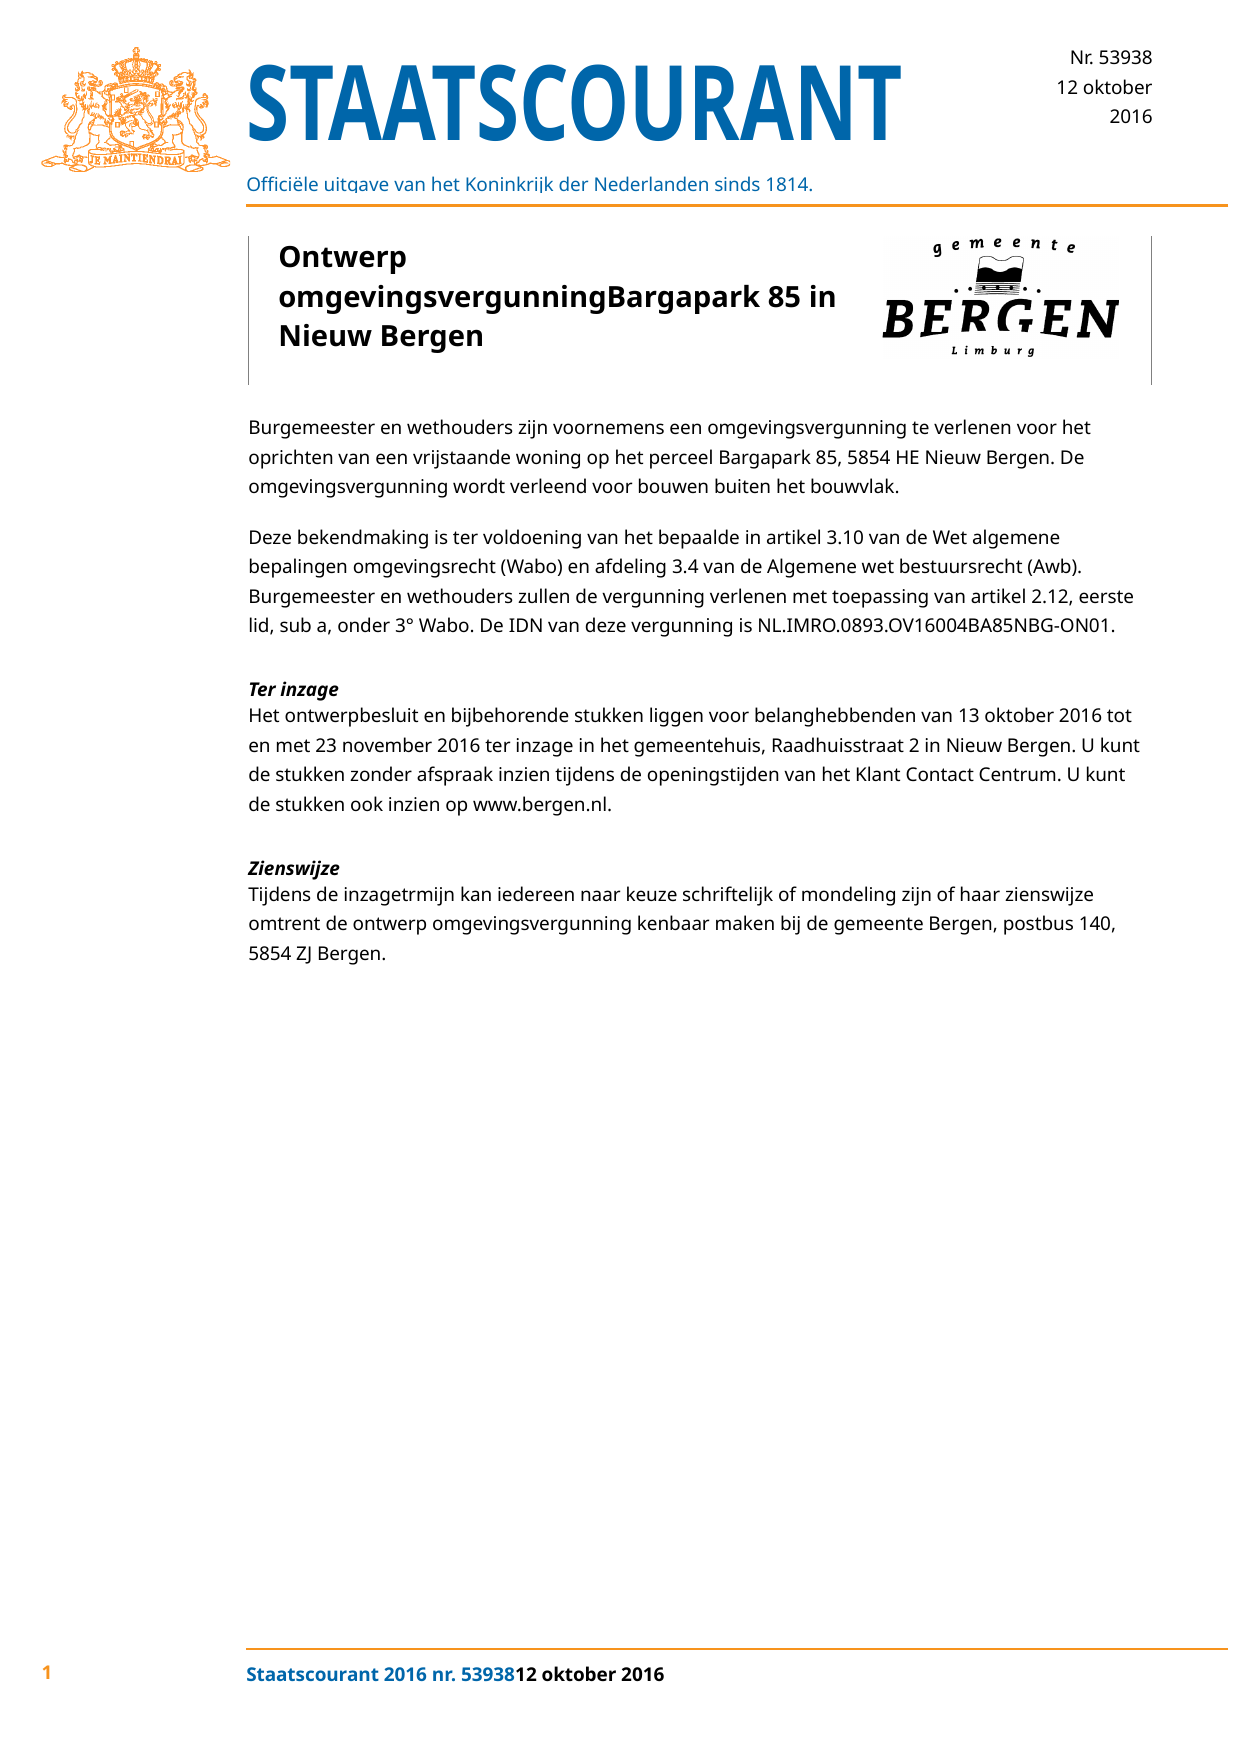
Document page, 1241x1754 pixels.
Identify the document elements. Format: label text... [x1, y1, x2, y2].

table_header [850, 236, 1151, 385]
text Deze bekendmaking is ter voldoening van het bepaalde in artikel 3.10 van de Wet algemene bepalingen omgevingsrecht (Wabo) en afdeling 3.4 van de Algemene wet bestuursrecht (Awb). Burgemeester en wethouders zullen de vergunning verlenen met toepassing van artikel 2.12, eerste lid, sub a, onder 3° Wabo. De IDN van deze vergunning is NL.IMRO.0893.OV16004BA85NBG-ON01. [248, 524, 1152, 638]
picture [882, 236, 1119, 359]
text Het ontwerpbesluit en bijbehorende stukken liggen voor belanghebbenden van 13 oktober 2016 tot en met 23 november 2016 ter inzage in het gemeentehuis, Raadhuisstraat 2 in Nieuw Bergen. U kunt de stukken zonder afspraak inzien tijdens de openingstijden van het Klant Contact Centrum. U kunt de stukken ook inzien op www.bergen.nl. [248, 702, 1152, 817]
text Burgemeester en wethouders zijn voornemens een omgevingsvergunning te verlenen voor het oprichten van een vrijstaande woning op het perceel Bargapark 85, 5854 HE Nieuw Bergen. De omgevingsvergunning wordt verleend voor bouwen buiten het bouwvlak. [248, 414, 1152, 499]
text Zienswijze [248, 855, 1152, 881]
table_header Ontwerp omgevingsvergunningBargapark 85 in Nieuw Bergen [249, 236, 850, 385]
text Tijdens de inzagetrmijn kan iedereen naar keuze schriftelijk of mondeling zijn of haar zienswijze omtrent de ontwerp omgevingsvergunning kenbaar maken bij de gemeente Bergen, postbus 140, 5854 ZJ Bergen. [248, 881, 1152, 966]
picture [41, 47, 231, 172]
text Ter inzage [248, 677, 1152, 702]
